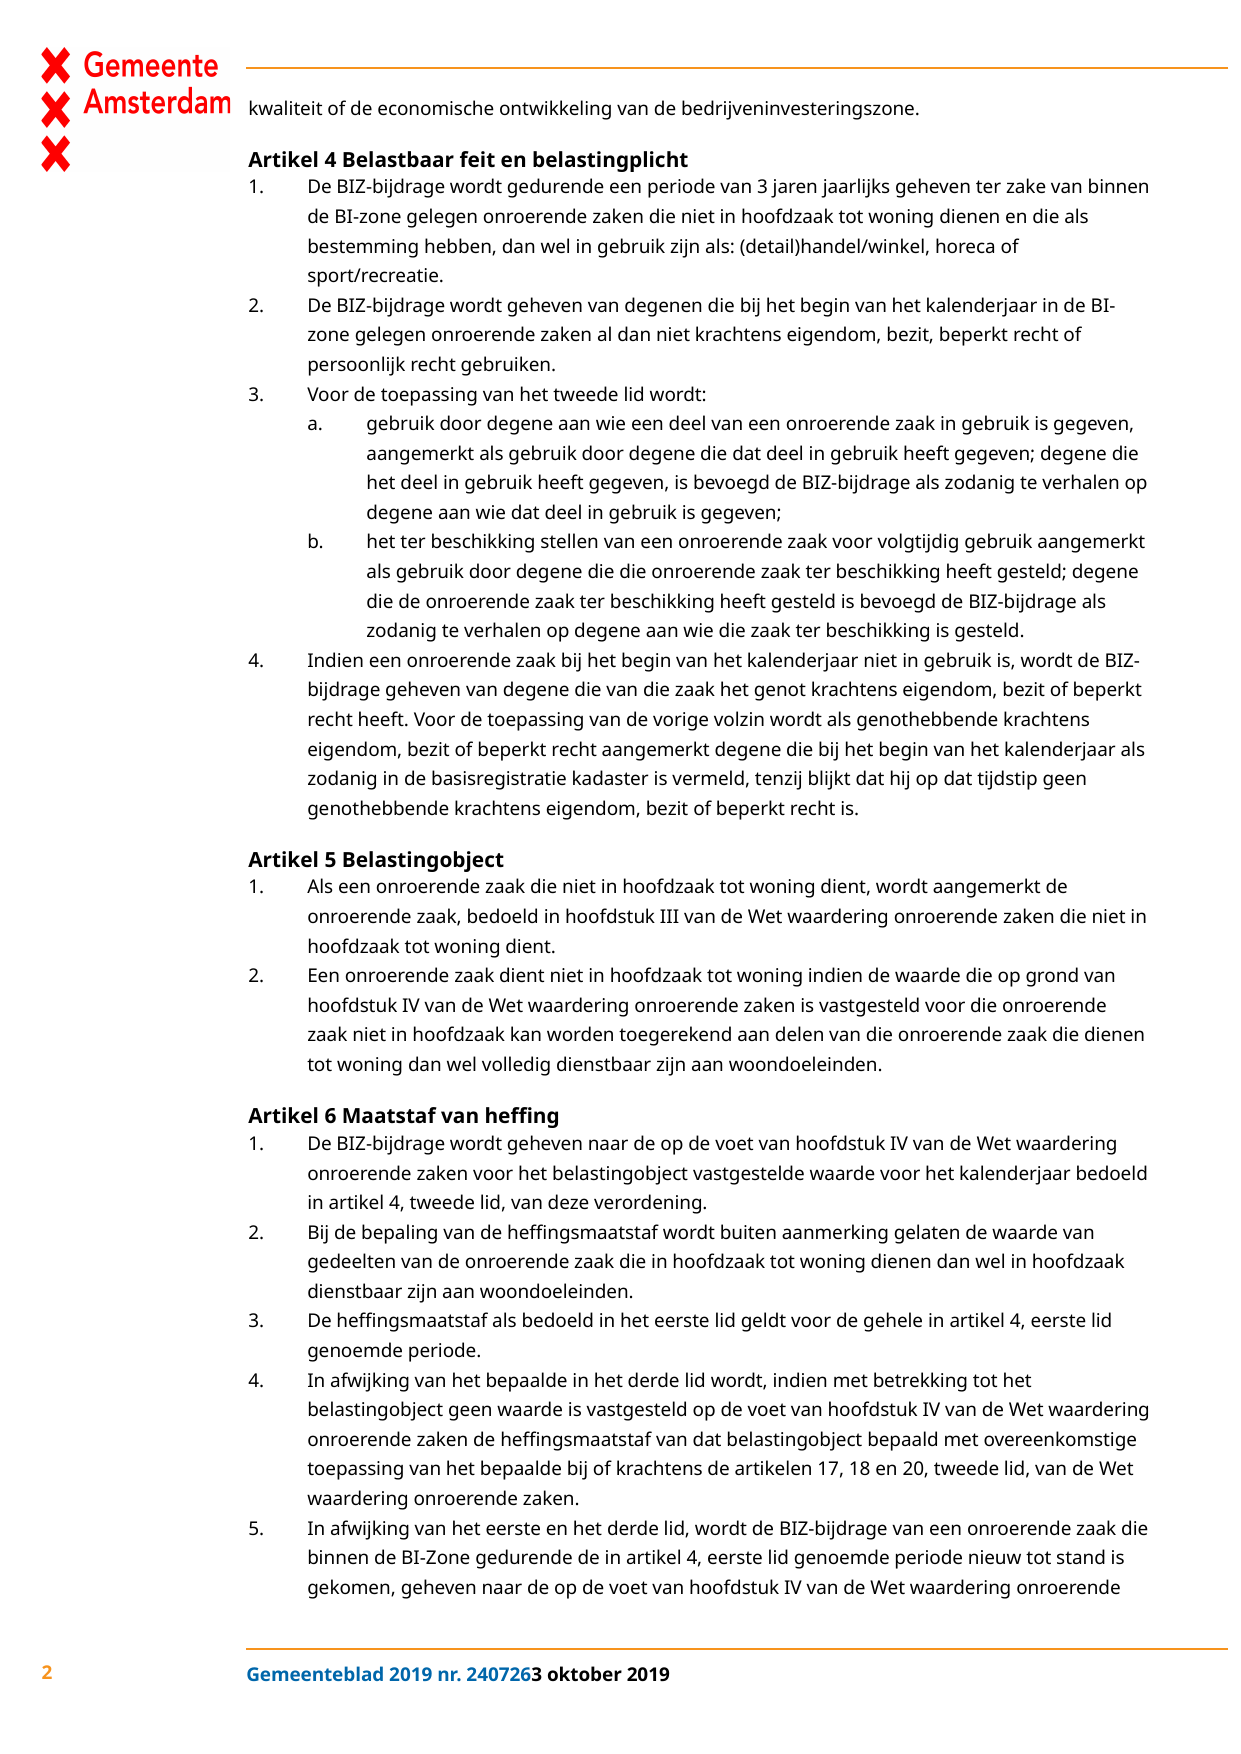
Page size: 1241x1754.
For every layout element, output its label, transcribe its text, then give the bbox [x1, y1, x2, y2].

list De BIZ-bijdrage wordt geheven van degenen die bij het begin van het kalenderjaar in de BI-zone gelegen onroerende zaken al dan niet krachtens eigendom, bezit, beperkt recht of persoonlijk recht gebruiken. [248, 292, 1152, 377]
list In afwijking van het eerste en het derde lid, wordt de BIZ-bijdrage van een onroerende zaak die binnen de BI-Zone gedurende de in artikel 4, eerste lid genoemde periode nieuw tot stand is gekomen, geheven naar de op de voet van hoofdstuk IV van de Wet waardering onroerende [248, 1515, 1152, 1599]
list gebruik door degene aan wie een deel van een onroerende zaak in gebruik is gegeven, aangemerkt als gebruik door degene die dat deel in gebruik heeft gegeven; degene die het deel in gebruik heeft gegeven, is bevoegd de BIZ-bijdrage als zodanig te verhalen op degene aan wie dat deel in gebruik is gegeven; [307, 410, 1152, 525]
list Indien een onroerende zaak bij het begin van het kalenderjaar niet in gebruik is, wordt de BIZ-bijdrage geheven van degene die van die zaak het genot krachtens eigendom, bezit of beperkt recht heeft. Voor de toepassing van de vorige volzin wordt als genothebbende krachtens eigendom, bezit of beperkt recht aangemerkt degene die bij het begin van het kalenderjaar als zodanig in de basisregistratie kadaster is vermeld, tenzij blijkt dat hij op dat tijdstip geen genothebbende krachtens eigendom, bezit of beperkt recht is. [248, 647, 1152, 821]
text Artikel 5 Belastingobject [248, 845, 1152, 874]
list De BIZ-bijdrage wordt geheven naar de op de voet van hoofdstuk IV van de Wet waardering onroerende zaken voor het belastingobject vastgestelde waarde voor het kalenderjaar bedoeld in artikel 4, tweede lid, van deze verordening. [248, 1130, 1152, 1215]
text Artikel 4 Belastbaar feit en belastingplicht [248, 145, 1152, 174]
list Als een onroerende zaak die niet in hoofdzaak tot woning dient, wordt aangemerkt de onroerende zaak, bedoeld in hoofdstuk III van de Wet waardering onroerende zaken die niet in hoofdzaak tot woning dient. [248, 874, 1152, 959]
list Voor de toepassing van het tweede lid wordt: [248, 381, 1152, 406]
text kwaliteit of de economische ontwikkeling van de bedrijveninvesteringszone. [248, 95, 1152, 121]
list het ter beschikking stellen van een onroerende zaak voor volgtijdig gebruik aangemerkt als gebruik door degene die die onroerende zaak ter beschikking heeft gesteld; degene die de onroerende zaak ter beschikking heeft gesteld is bevoegd de BIZ-bijdrage als zodanig te verhalen op degene aan wie die zaak ter beschikking is gesteld. [307, 529, 1152, 643]
list De heffingsmaatstaf als bedoeld in het eerste lid geldt voor de gehele in artikel 4, eerste lid genoemde periode. [248, 1308, 1152, 1363]
picture [41, 47, 231, 172]
text Artikel 6 Maatstaf van heffing [248, 1102, 1152, 1130]
list De BIZ-bijdrage wordt gedurende een periode van 3 jaren jaarlijks geheven ter zake van binnen de BI-zone gelegen onroerende zaken die niet in hoofdzaak tot woning dienen en die als bestemming hebben, dan wel in gebruik zijn als: (detail)handel/winkel, horeca of sport/recreatie. [248, 174, 1152, 288]
list In afwijking van het bepaalde in het derde lid wordt, indien met betrekking tot het belastingobject geen waarde is vastgesteld op de voet van hoofdstuk IV van de Wet waardering onroerende zaken de heffingsmaatstaf van dat belastingobject bepaald met overeenkomstige toepassing van het bepaalde bij of krachtens de artikelen 17, 18 en 20, tweede lid, van de Wet waardering onroerende zaken. [248, 1367, 1152, 1511]
list Een onroerende zaak dient niet in hoofdzaak tot woning indien de waarde die op grond van hoofdstuk IV van de Wet waardering onroerende zaken is vastgesteld voor die onroerende zaak niet in hoofdzaak kan worden toegerekend aan delen van die onroerende zaak die dienen tot woning dan wel volledig dienstbaar zijn aan woondoeleinden. [248, 962, 1152, 1077]
list Bij de bepaling van de heffingsmaatstaf wordt buiten aanmerking gelaten de waarde van gedeelten van de onroerende zaak die in hoofdzaak tot woning dienen dan wel in hoofdzaak dienstbaar zijn aan woondoeleinden. [248, 1219, 1152, 1304]
